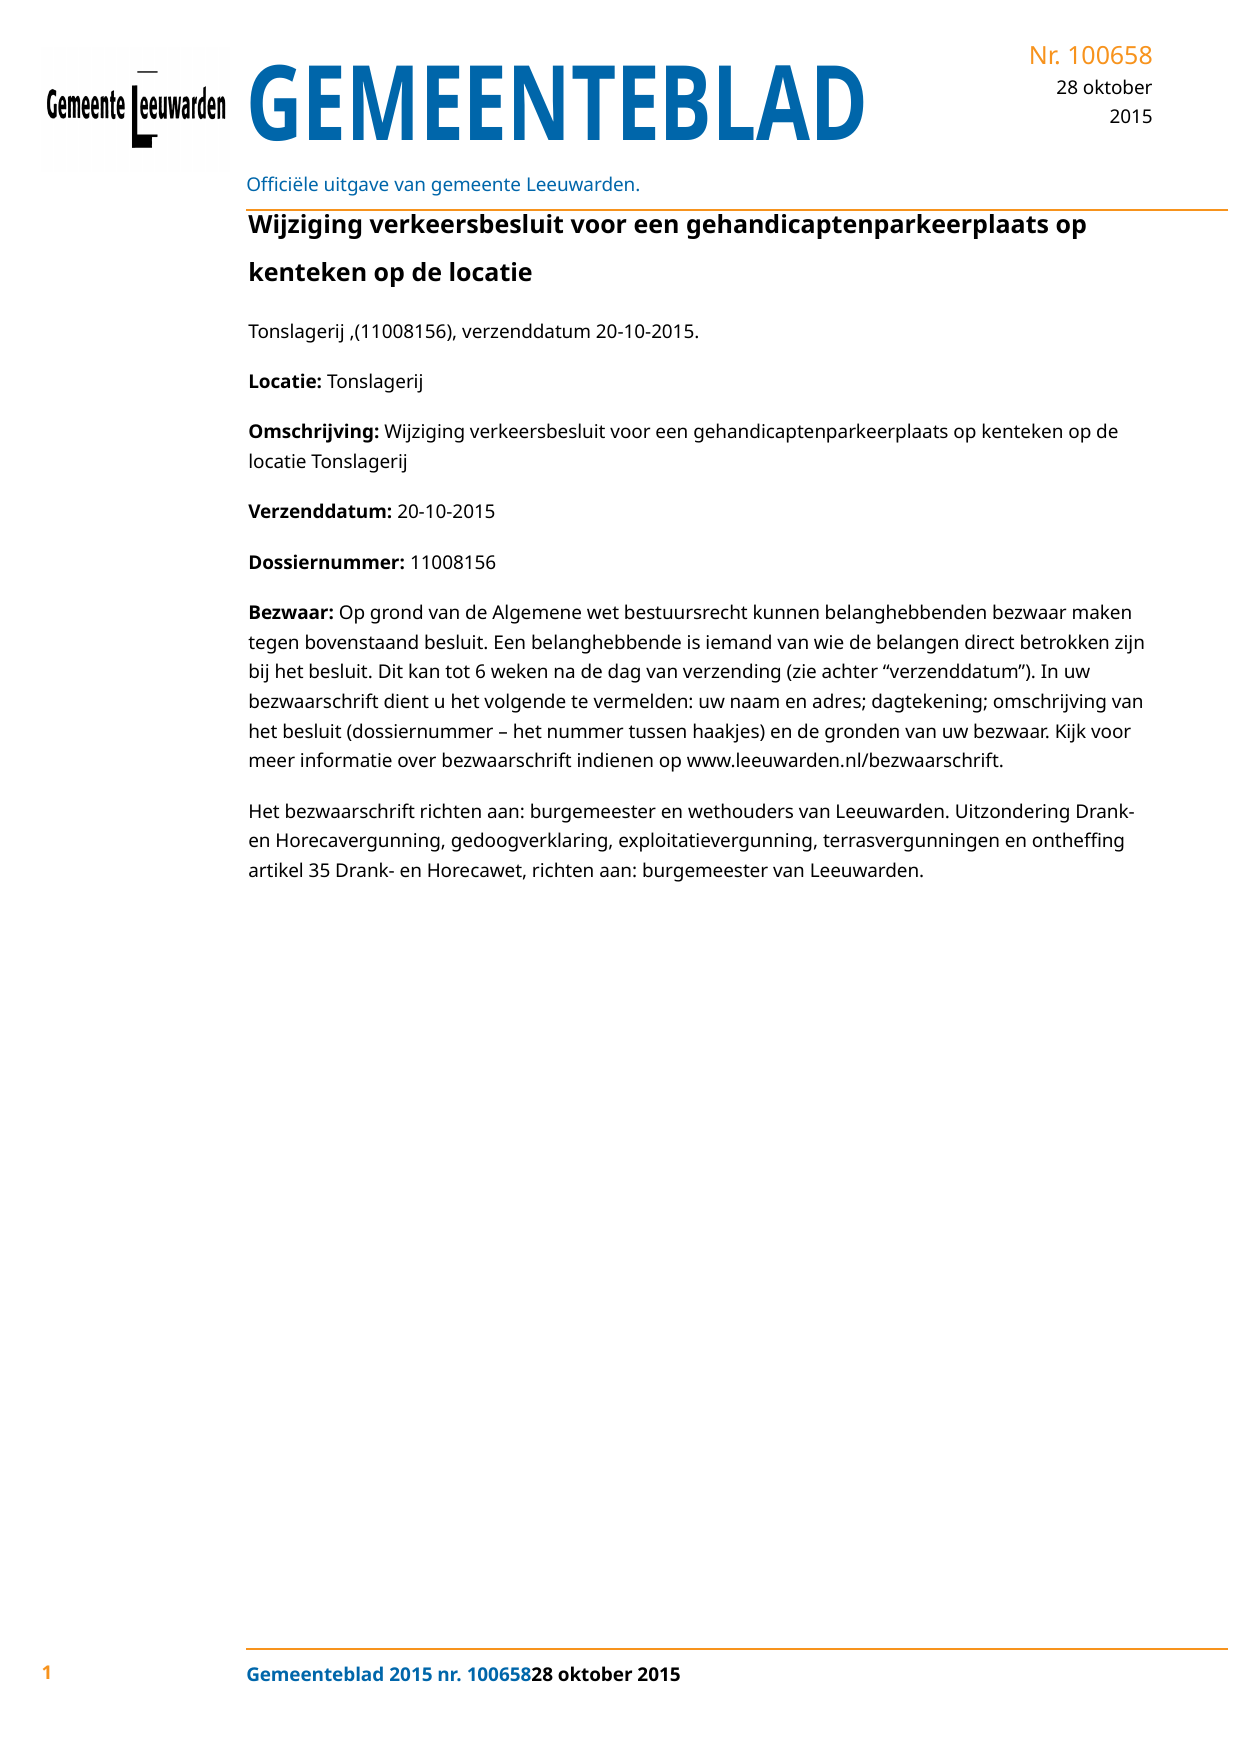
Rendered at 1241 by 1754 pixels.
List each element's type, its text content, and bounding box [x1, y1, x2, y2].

text Wijziging verkeersbesluit voor een gehandicaptenparkeerplaats op kenteken op de locatie [248, 211, 1152, 288]
text Bezwaar: Op grond van de Algemene wet bestuursrecht kunnen belanghebbenden bezwaar maken tegen bovenstaand besluit. Een belanghebbende is iemand van wie de belangen direct betrokken zijn bij het besluit. Dit kan tot 6 weken na de dag van verzending (zie achter “verzenddatum”). In uw bezwaarschrift dient u het volgende te vermelden: uw naam en adres; dagtekening; omschrijving van het besluit (dossiernummer – het nummer tussen haakjes) en de gronden van uw bezwaar. Kijk voor meer informatie over bezwaarschrift indienen op www.leeuwarden.nl/bezwaarschrift. [248, 599, 1152, 773]
picture [41, 47, 231, 172]
text Het bezwaarschrift richten aan: burgemeester en wethouders van Leeuwarden. Uitzondering Drank- en Horecavergunning, gedoogverklaring, exploitatievergunning, terrasvergunningen en ontheffing artikel 35 Drank- en Horecawet, richten aan: burgemeester van Leeuwarden. [248, 798, 1152, 883]
text Verzenddatum: 20-10-2015 [248, 499, 1152, 524]
text Omschrijving: Wijziging verkeersbesluit voor een gehandicaptenparkeerplaats op kenteken op de locatie Tonslagerij [248, 419, 1152, 474]
text Tonslagerij ,(11008156), verzenddatum 20-10-2015. [248, 318, 1152, 344]
text Dossiernummer: 11008156 [248, 549, 1152, 575]
text Locatie: Tonslagerij [248, 368, 1152, 394]
